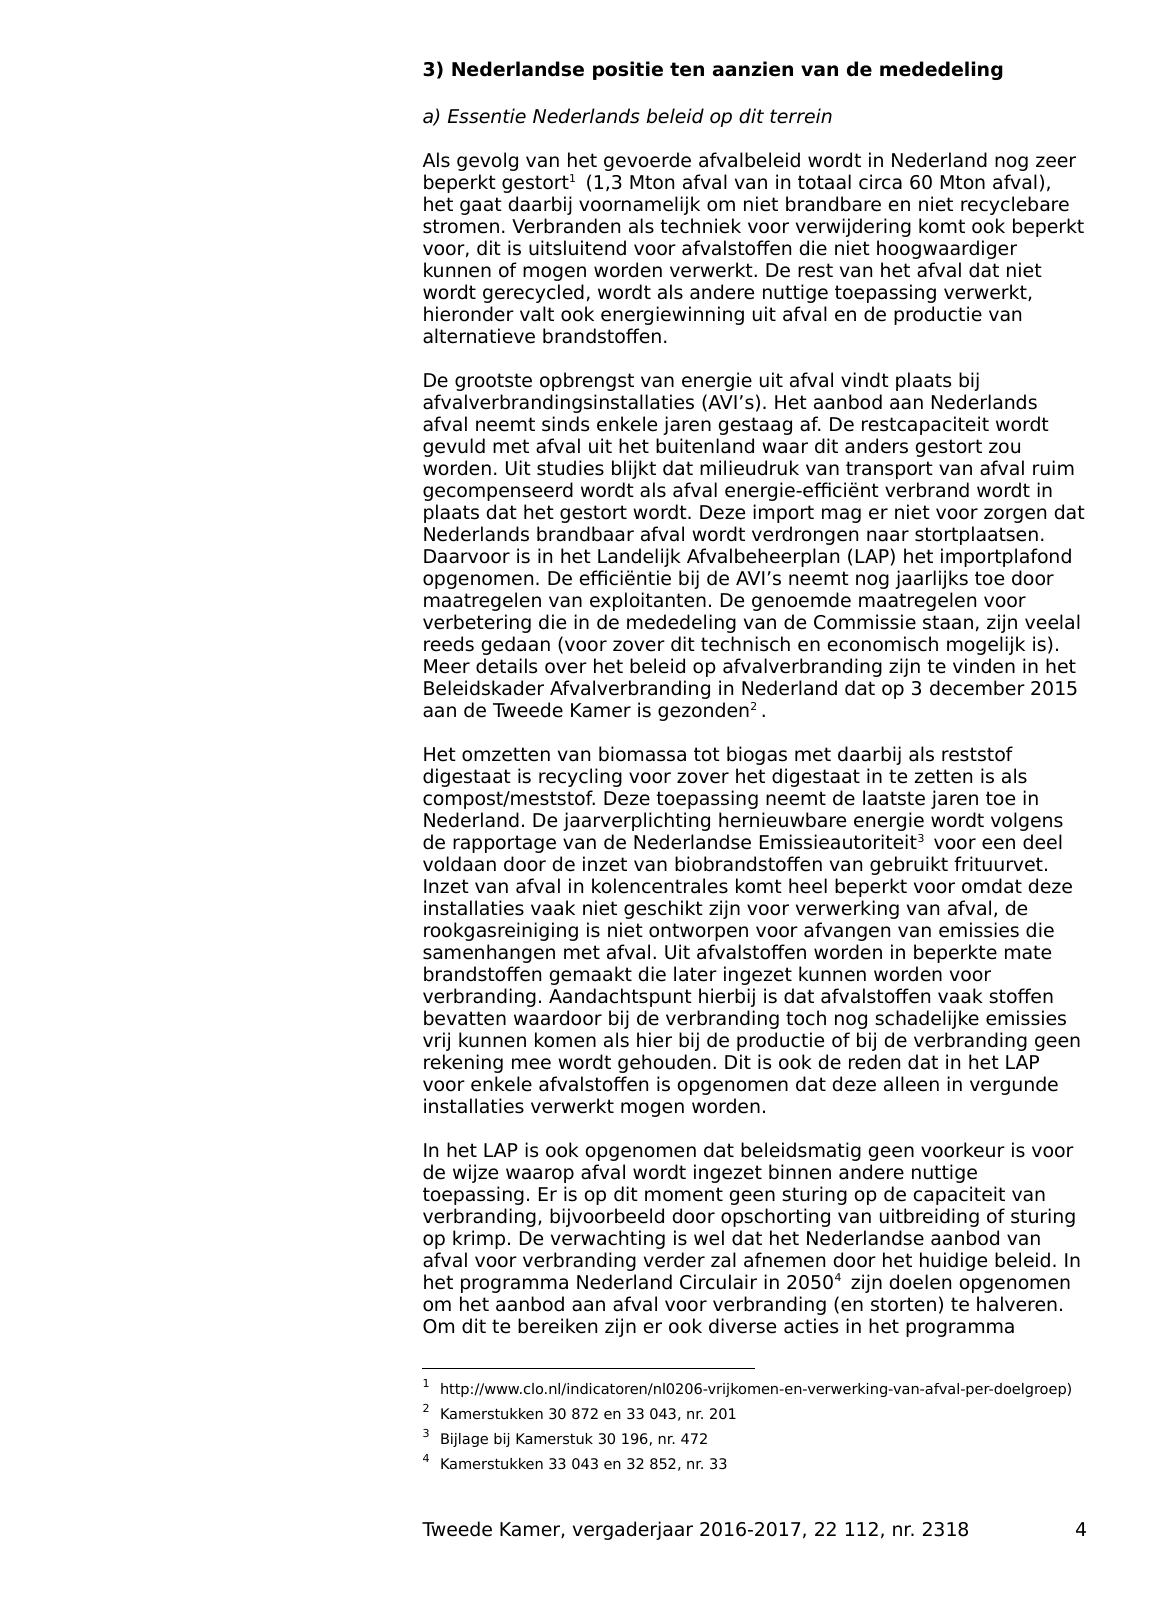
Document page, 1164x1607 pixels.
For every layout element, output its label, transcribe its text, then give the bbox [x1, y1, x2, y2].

text Kamerstukken 30 872 en 33 043, nr. 201 [422, 1402, 1087, 1424]
text Bijlage bij Kamerstuk 30 196, nr. 472 [422, 1427, 1087, 1449]
text Het omzetten van biomassa tot biogas met daarbij als reststof digestaat is recycling voor zover het digestaat in te zetten is als compost/meststof. Deze toepassing neemt de laatste jaren toe in Nederland. De jaarverplichting hernieuwbare energie wordt volgens de rapportage van de Nederlandse Emissieautoriteit voor een deel voldaan door de inzet van biobrandstoffen van gebruikt frituurvet. Inzet van afval in kolencentrales komt heel beperkt voor omdat deze installaties vaak niet geschikt zijn voor verwerking van afval, de rookgasreiniging is niet ontworpen voor afvangen van emissies die samenhangen met afval. Uit afvalstoffen worden in beperkte mate brandstoffen gemaakt die later ingezet kunnen worden voor verbranding. Aandachtspunt hierbij is dat afvalstoffen vaak stoffen bevatten waardoor bij de verbranding toch nog schadelijke emissies vrij kunnen komen als hier bij de productie of bij de verbranding geen rekening mee wordt gehouden. Dit is ook de reden dat in het LAP voor enkele afvalstoffen is opgenomen dat deze alleen in vergunde installaties verwerkt mogen worden. [422, 744, 1087, 1118]
subtitle 3) Nederlandse positie ten aanzien van de mededeling [422, 59, 1087, 81]
text Kamerstukken 33 043 en 32 852, nr. 33 [422, 1452, 1087, 1474]
text In het LAP is ook opgenomen dat beleidsmatig geen voorkeur is voor de wijze waarop afval wordt ingezet binnen andere nuttige toepassing. Er is op dit moment geen sturing op de capaciteit van verbranding, bijvoorbeeld door opschorting van uitbreiding of sturing op krimp. De verwachting is wel dat het Nederlandse aanbod van afval voor verbranding verder zal afnemen door het huidige beleid. In het programma Nederland Circulair in 2050 zijn doelen opgenomen om het aanbod aan afval voor verbranding (en storten) te halveren. Om dit te bereiken zijn er ook diverse acties in het programma [422, 1140, 1087, 1338]
subtitle a) Essentie Nederlands beleid op dit terrein [422, 106, 1087, 128]
text De grootste opbrengst van energie uit afval vindt plaats bij afvalverbrandingsinstallaties (AVI’s). Het aanbod aan Nederlands afval neemt sinds enkele jaren gestaag af. De restcapaciteit wordt gevuld met afval uit het buitenland waar dit anders gestort zou worden. Uit studies blijkt dat milieudruk van transport van afval ruim gecompenseerd wordt als afval energie-efficiënt verbrand wordt in plaats dat het gestort wordt. Deze import mag er niet voor zorgen dat Nederlands brandbaar afval wordt verdrongen naar stortplaatsen. Daarvoor is in het Landelijk Afvalbeheerplan (LAP) het importplafond opgenomen. De efficiëntie bij de AVI’s neemt nog jaarlijks toe door maatregelen van exploitanten. De genoemde maatregelen voor verbetering die in de mededeling van de Commissie staan, zijn veelal reeds gedaan (voor zover dit technisch en economisch mogelijk is). Meer details over het beleid op afvalverbranding zijn te vinden in het Beleidskader Afvalverbranding in Nederland dat op 3 december 2015 aan de Tweede Kamer is gezonden. [422, 370, 1087, 722]
text http://www.clo.nl/indicatoren/nl0206-vrijkomen-en-verwerking-van-afval-per-doelgroep) [422, 1377, 1087, 1399]
text Als gevolg van het gevoerde afvalbeleid wordt in Nederland nog zeer beperkt gestort (1,3 Mton afval van in totaal circa 60 Mton afval), het gaat daarbij voornamelijk om niet brandbare en niet recyclebare stromen. Verbranden als techniek voor verwijdering komt ook beperkt voor, dit is uitsluitend voor afvalstoffen die niet hoogwaardiger kunnen of mogen worden verwerkt. De rest van het afval dat niet wordt gerecycled, wordt als andere nuttige toepassing verwerkt, hieronder valt ook energiewinning uit afval en de productie van alternatieve brandstoffen. [422, 150, 1087, 348]
